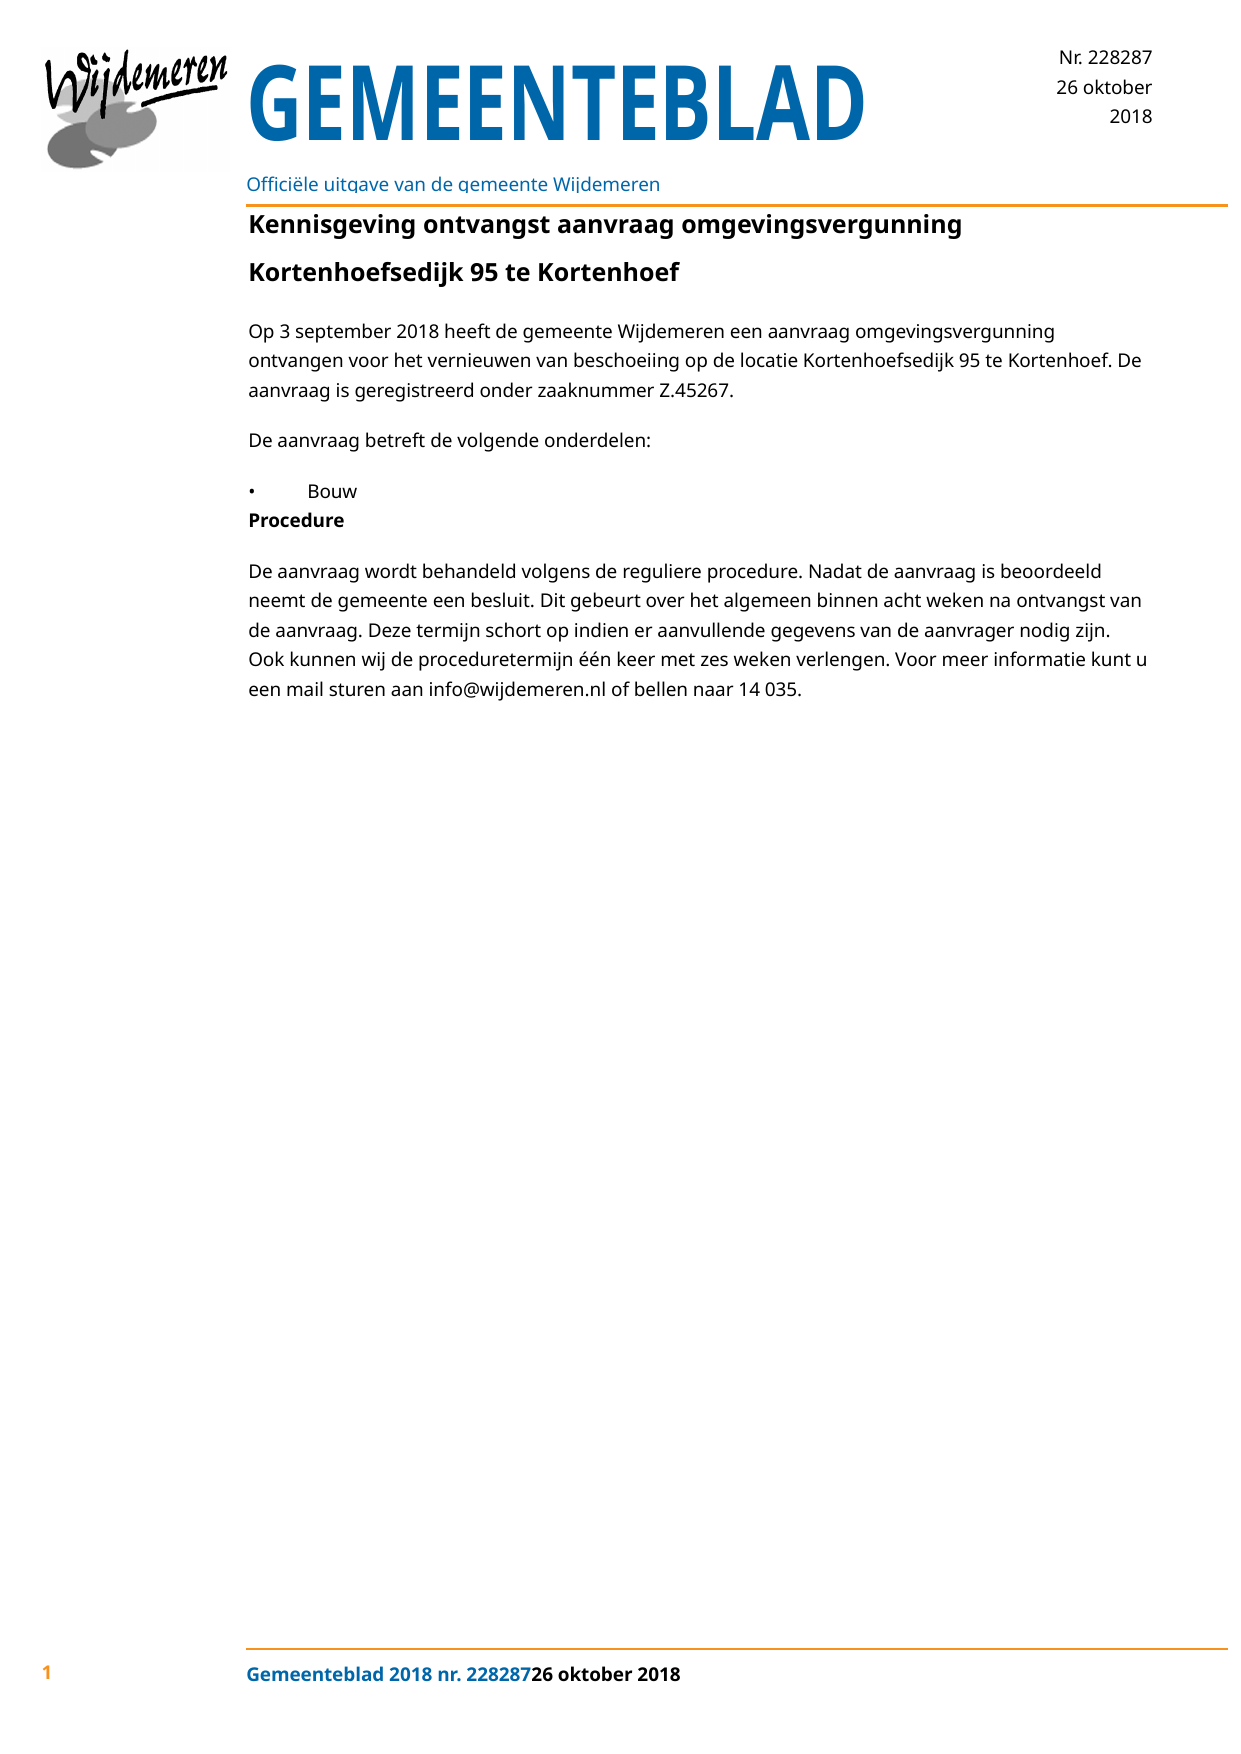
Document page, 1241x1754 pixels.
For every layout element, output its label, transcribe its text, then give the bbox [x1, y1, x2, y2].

text Kennisgeving ontvangst aanvraag omgevingsvergunning Kortenhoefsedijk 95 te Kortenhoef [248, 207, 1152, 288]
picture [41, 47, 231, 172]
text Procedure [248, 507, 1152, 533]
text De aanvraag betreft de volgende onderdelen: [248, 427, 1152, 453]
list Bouw [248, 478, 1152, 504]
text Op 3 september 2018 heeft de gemeente Wijdemeren een aanvraag omgevingsvergunning ontvangen voor het vernieuwen van beschoeiing op de locatie Kortenhoefsedijk 95 te Kortenhoef. De aanvraag is geregistreerd onder zaaknummer Z.45267. [248, 318, 1152, 403]
text De aanvraag wordt behandeld volgens de reguliere procedure. Nadat de aanvraag is beoordeeld neemt de gemeente een besluit. Dit gebeurt over het algemeen binnen acht weken na ontvangst van de aanvraag. Deze termijn schort op indien er aanvullende gegevens van de aanvrager nodig zijn. Ook kunnen wij de proceduretermijn één keer met zes weken verlengen. Voor meer informatie kunt u een mail sturen aan info@wijdemeren.nl of bellen naar 14 035. [248, 558, 1152, 702]
